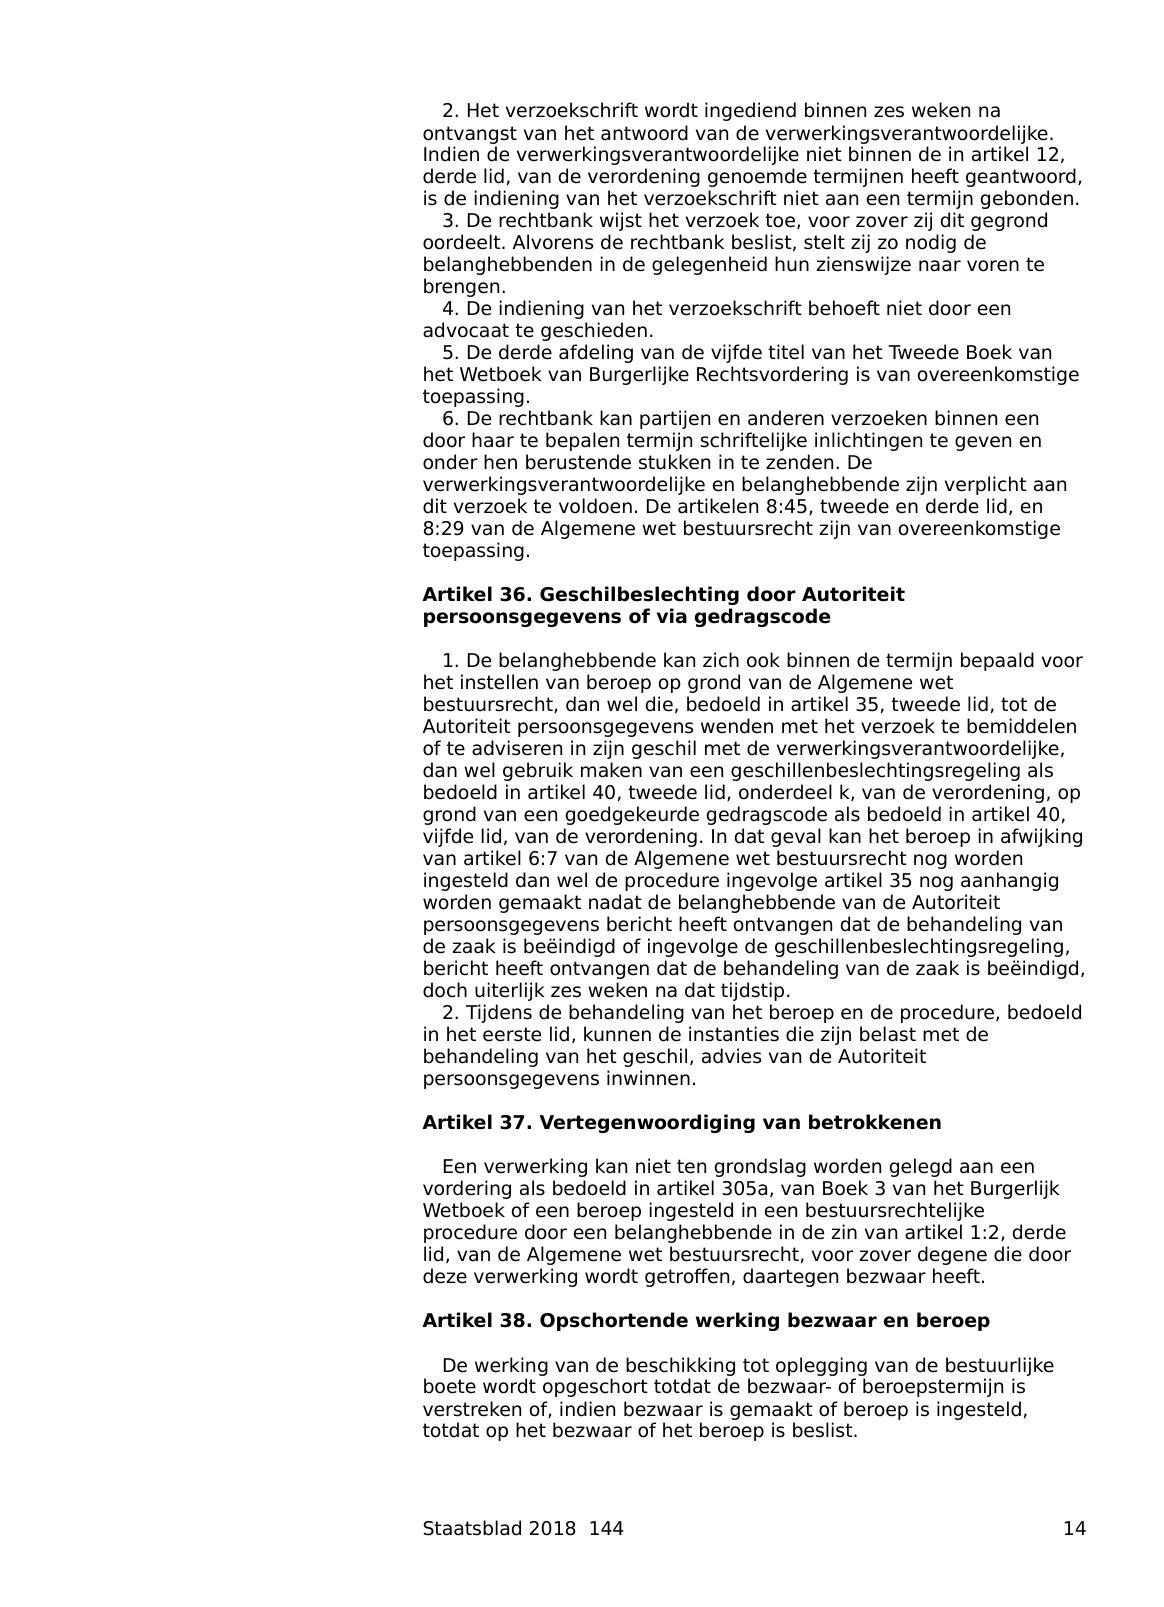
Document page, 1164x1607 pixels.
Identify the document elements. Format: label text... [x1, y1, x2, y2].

text 4. De indiening van het verzoekschrift behoeft niet door een advocaat te geschieden. [422, 298, 1087, 342]
subtitle Artikel 38. Opschortende werking bezwaar en beroep [422, 1310, 1087, 1332]
subtitle Artikel 37. Vertegenwoordiging van betrokkenen [422, 1112, 1087, 1134]
text 2. Het verzoekschrift wordt ingediend binnen zes weken na ontvangst van het antwoord van de verwerkingsverantwoordelijke. Indien de verwerkingsverantwoordelijke niet binnen de in artikel 12, derde lid, van de verordening genoemde termijnen heeft geantwoord, is de indiening van het verzoekschrift niet aan een termijn gebonden. [422, 100, 1087, 210]
text De werking van de beschikking tot oplegging van de bestuurlijke boete wordt opgeschort totdat de bezwaar- of beroepstermijn is verstreken of, indien bezwaar is gemaakt of beroep is ingesteld, totdat op het bezwaar of het beroep is beslist. [422, 1354, 1087, 1442]
text 2. Tijdens de behandeling van het beroep en de procedure, bedoeld in het eerste lid, kunnen de instanties die zijn belast met de behandeling van het geschil, advies van de Autoriteit persoonsgegevens inwinnen. [422, 1002, 1087, 1090]
subtitle Artikel 36. Geschilbeslechting door Autoriteit persoonsgegevens of via gedragscode [422, 584, 1087, 628]
text 1. De belanghebbende kan zich ook binnen de termijn bepaald voor het instellen van beroep op grond van de Algemene wet bestuursrecht, dan wel die, bedoeld in artikel 35, tweede lid, tot de Autoriteit persoonsgegevens wenden met het verzoek te bemiddelen of te adviseren in zijn geschil met de verwerkingsverantwoordelijke, dan wel gebruik maken van een geschillenbeslechtingsregeling als bedoeld in artikel 40, tweede lid, onderdeel k, van de verordening, op grond van een goedgekeurde gedragscode als bedoeld in artikel 40, vijfde lid, van de verordening. In dat geval kan het beroep in afwijking van artikel 6:7 van de Algemene wet bestuursrecht nog worden ingesteld dan wel de procedure ingevolge artikel 35 nog aanhangig worden gemaakt nadat de belanghebbende van de Autoriteit persoonsgegevens bericht heeft ontvangen dat de behandeling van de zaak is beëindigd of ingevolge de geschillenbeslechtingsregeling, bericht heeft ontvangen dat de behandeling van de zaak is beëindigd, doch uiterlijk zes weken na dat tijdstip. [422, 650, 1087, 1002]
text 5. De derde afdeling van de vijfde titel van het Tweede Boek van het Wetboek van Burgerlijke Rechtsvordering is van overeenkomstige toepassing. [422, 342, 1087, 408]
text 6. De rechtbank kan partijen en anderen verzoeken binnen een door haar te bepalen termijn schriftelijke inlichtingen te geven en onder hen berustende stukken in te zenden. De verwerkingsverantwoordelijke en belanghebbende zijn verplicht aan dit verzoek te voldoen. De artikelen 8:45, tweede en derde lid, en 8:29 van de Algemene wet bestuursrecht zijn van overeenkomstige toepassing. [422, 408, 1087, 562]
text 3. De rechtbank wijst het verzoek toe, voor zover zij dit gegrond oordeelt. Alvorens de rechtbank beslist, stelt zij zo nodig de belanghebbenden in de gelegenheid hun zienswijze naar voren te brengen. [422, 210, 1087, 298]
text Een verwerking kan niet ten grondslag worden gelegd aan een vordering als bedoeld in artikel 305a, van Boek 3 van het Burgerlijk Wetboek of een beroep ingesteld in een bestuursrechtelijke procedure door een belanghebbende in de zin van artikel 1:2, derde lid, van de Algemene wet bestuursrecht, voor zover degene die door deze verwerking wordt getroffen, daartegen bezwaar heeft. [422, 1156, 1087, 1288]
